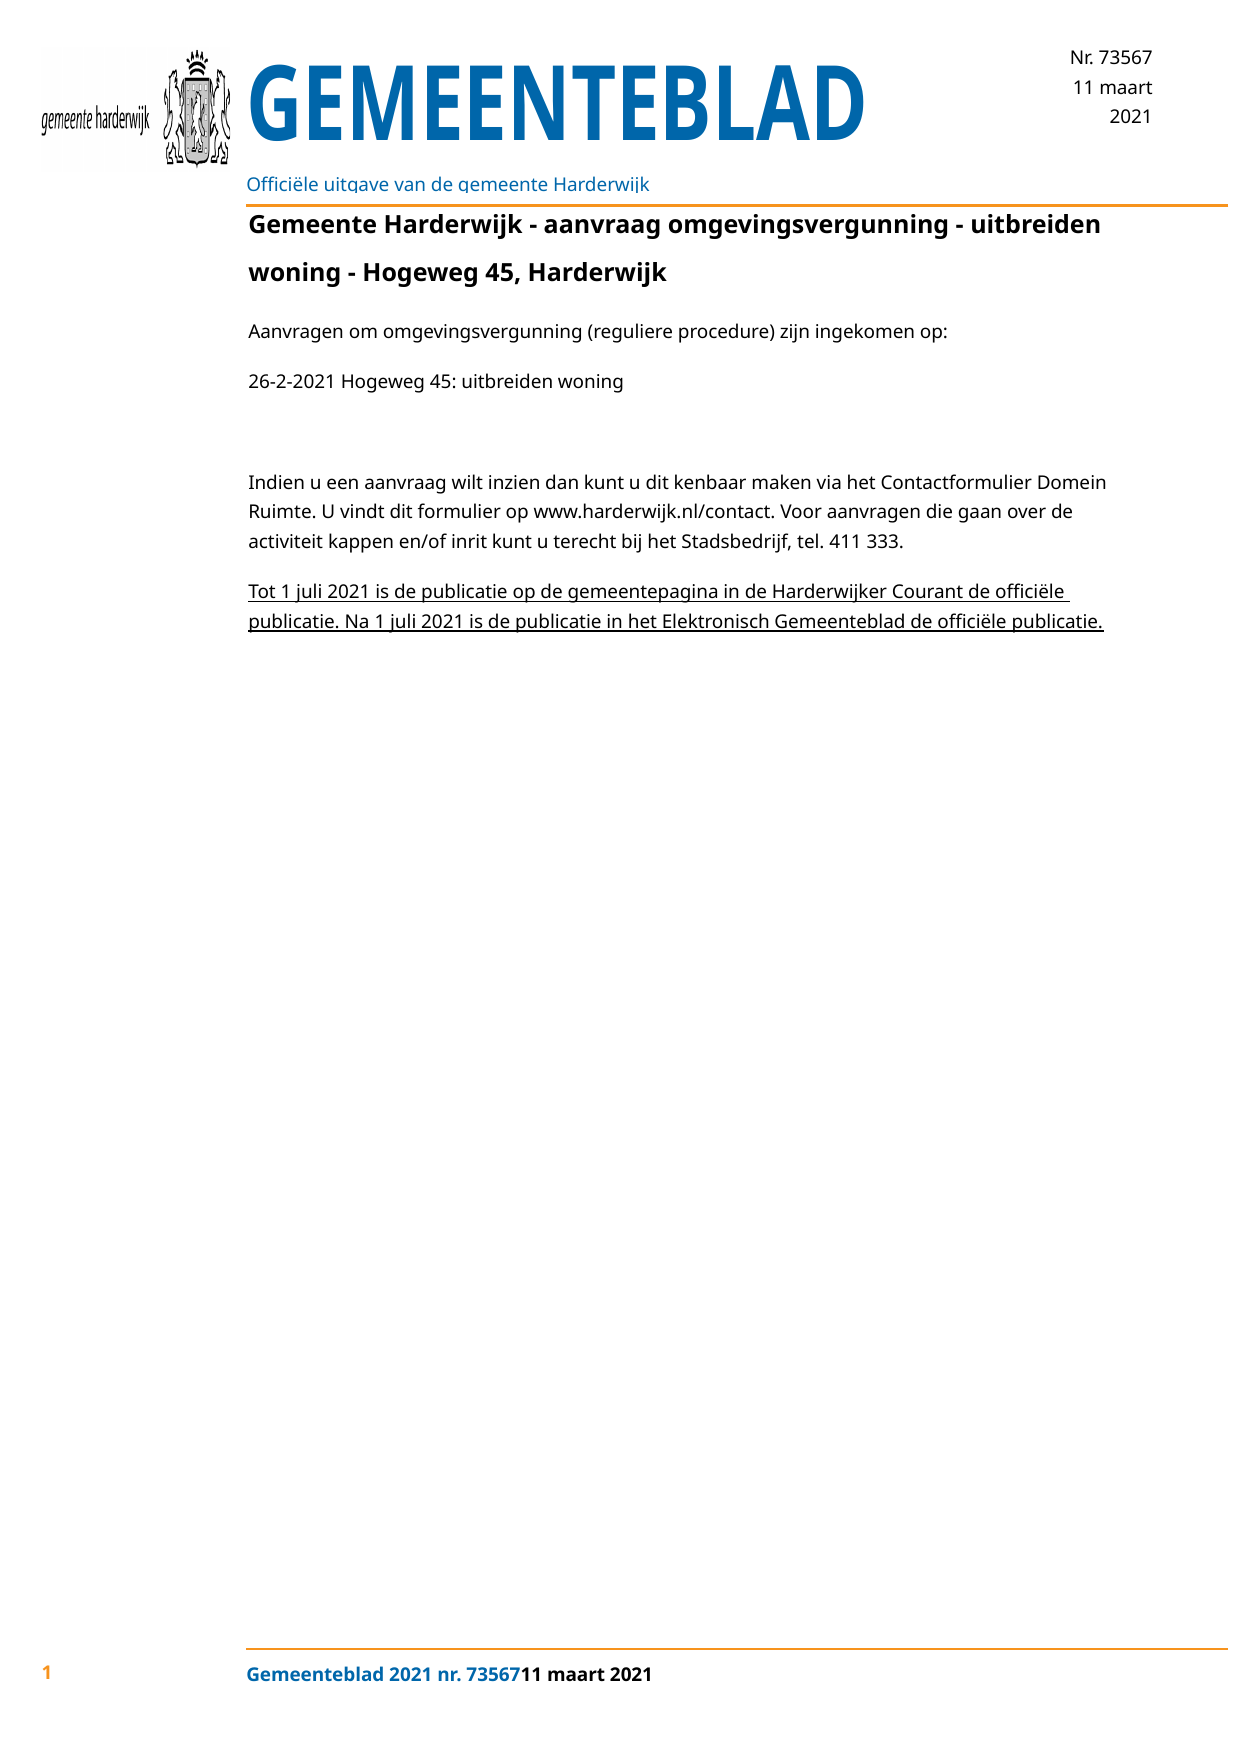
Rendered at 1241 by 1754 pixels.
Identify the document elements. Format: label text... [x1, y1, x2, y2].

text Tot 1 juli 2021 is de publicatie op de gemeentepagina in de Harderwijker Courant de officiële publicatie. Na 1 juli 2021 is de publicatie in het Elektronisch Gemeenteblad de officiële publicatie. [248, 579, 1152, 634]
text 26-2-2021 Hogeweg 45: uitbreiden woning [248, 368, 1152, 394]
text Indien u een aanvraag wilt inzien dan kunt u dit kenbaar maken via het Contactformulier Domein Ruimte. U vindt dit formulier op www.harderwijk.nl/contact. Voor aanvragen die gaan over de activiteit kappen en/of inrit kunt u terecht bij het Stadsbedrijf, tel. 411 333. [248, 469, 1152, 554]
text Aanvragen om omgevingsvergunning (reguliere procedure) zijn ingekomen op: [248, 318, 1152, 344]
text Gemeente Harderwijk - aanvraag omgevingsvergunning - uitbreiden woning - Hogeweg 45, Harderwijk [248, 207, 1152, 288]
picture [41, 47, 231, 172]
